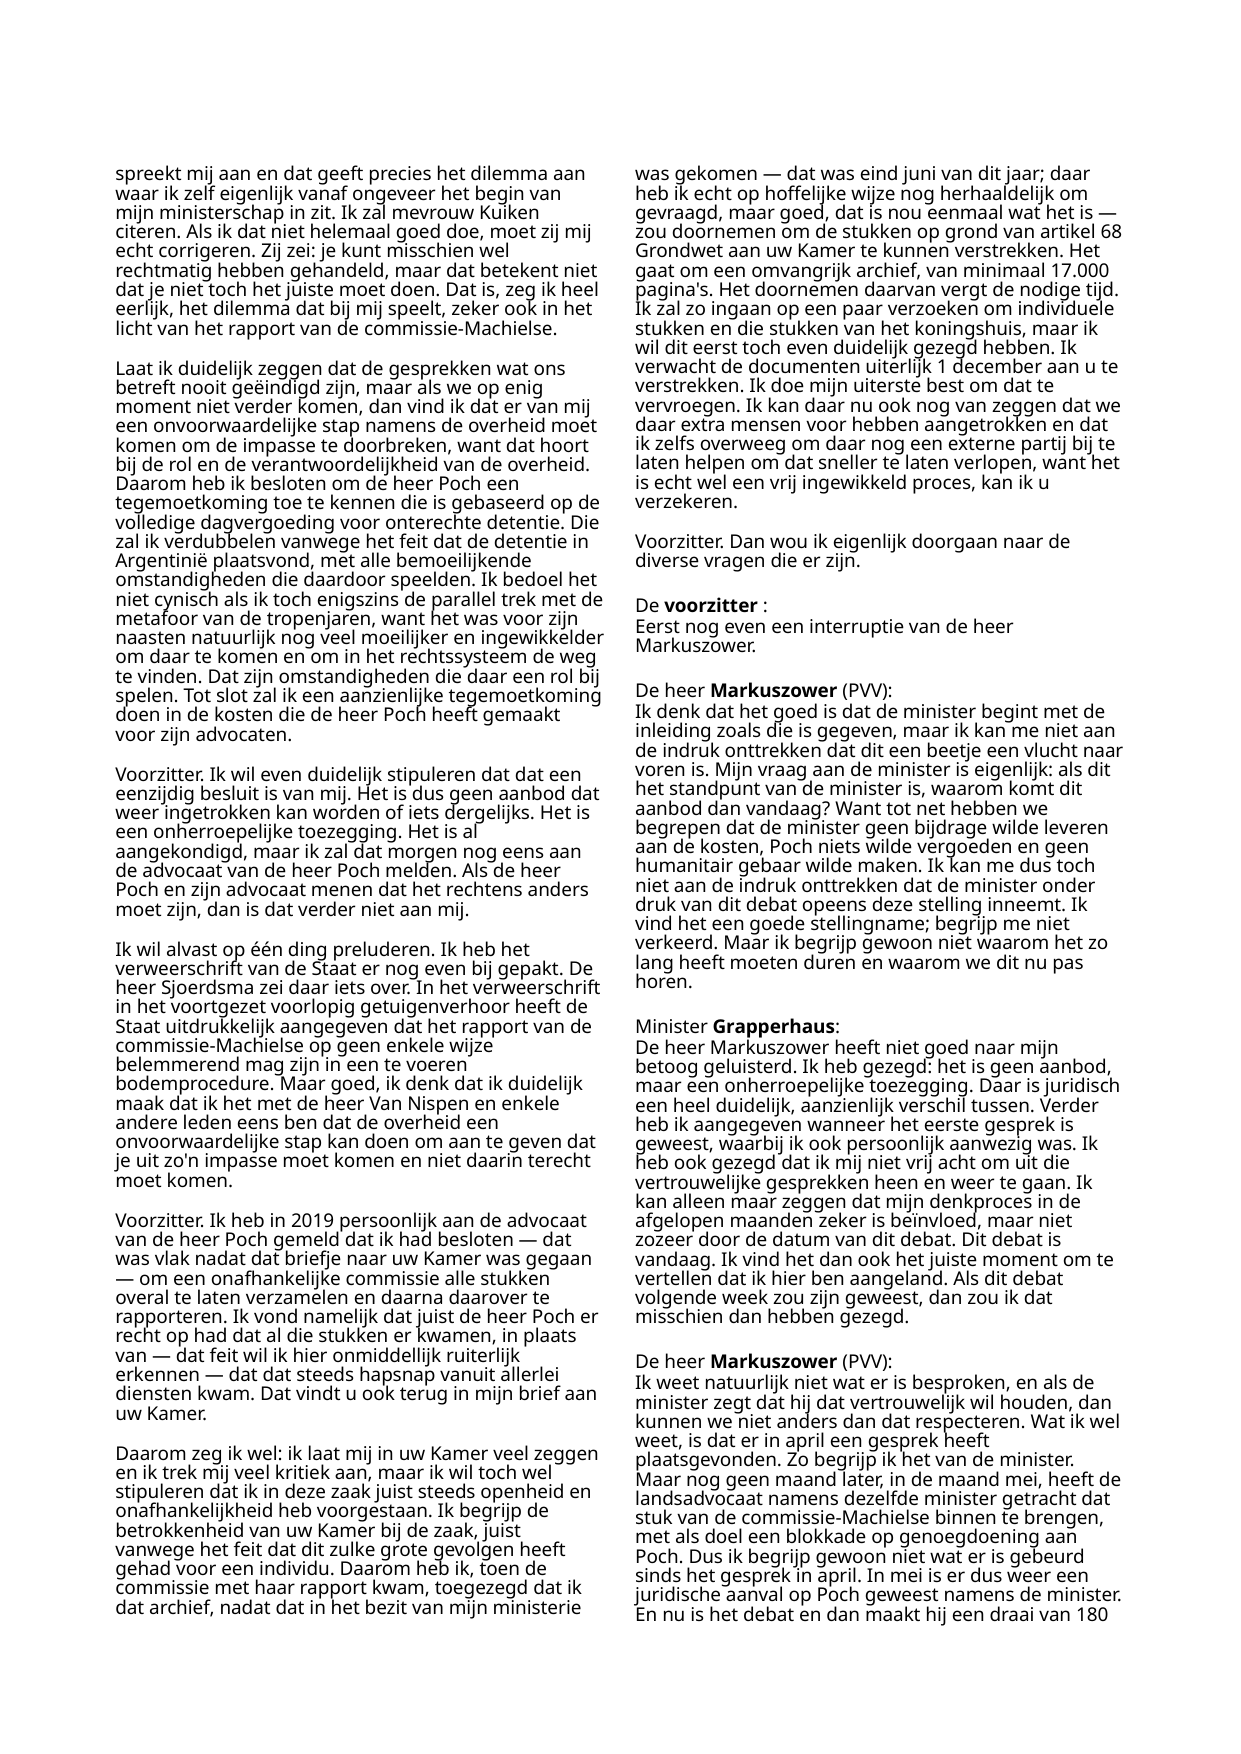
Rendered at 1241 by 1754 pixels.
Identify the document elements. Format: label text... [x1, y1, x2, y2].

text Eerst nog even een interruptie van de heer Markuszower. [635, 618, 1125, 657]
text was gekomen — dat was eind juni van dit jaar; daar heb ik echt op hoffelijke wijze nog herhaaldelijk om gevraagd, maar goed, dat is nou eenmaal wat het is — zou doornemen om de stukken op grond van artikel 68 Grondwet aan uw Kamer te kunnen verstrekken. Het gaat om een omvangrijk archief, van minimaal 17.000 pagina's. Het doornemen daarvan vergt de nodige tijd. Ik zal zo ingaan op een paar verzoeken om individuele stukken en die stukken van het koningshuis, maar ik wil dit eerst toch even duidelijk gezegd hebben. Ik verwacht de documenten uiterlijk 1 december aan u te verstrekken. Ik doe mijn uiterste best om dat te vervroegen. Ik kan daar nu ook nog van zeggen dat we daar extra mensen voor hebben aangetrokken en dat ik zelfs overweeg om daar nog een externe partij bij te laten helpen om dat sneller te laten verlopen, want het is echt wel een vrij ingewikkeld proces, kan ik u verzekeren. [635, 165, 1125, 512]
text Ik denk dat het goed is dat de minister begint met de inleiding zoals die is gegeven, maar ik kan me niet aan de indruk onttrekken dat dit een beetje een vlucht naar voren is. Mijn vraag aan de minister is eigenlijk: als dit het standpunt van de minister is, waarom komt dit aanbod dan vandaag? Want tot net hebben we begrepen dat de minister geen bijdrage wilde leveren aan de kosten, Poch niets wilde vergoeden en geen humanitair gebaar wilde maken. Ik kan me dus toch niet aan de indruk onttrekken dat de minister onder druk van dit debat opeens deze stelling inneemt. Ik vind het een goede stellingname; begrijp me niet verkeerd. Maar ik begrijp gewoon niet waarom het zo lang heeft moeten duren en waarom we dit nu pas horen. [635, 703, 1125, 992]
text Minister Grapperhaus: [635, 1013, 1125, 1039]
text Daarom zeg ik wel: ik laat mij in uw Kamer veel zeggen en ik trek mij veel kritiek aan, maar ik wil toch wel stipuleren dat ik in deze zaak juist steeds openheid en onafhankelijkheid heb voorgestaan. Ik begrijp de betrokkenheid van uw Kamer bij de zaak, juist vanwege het feit dat dit zulke grote gevolgen heeft gehad voor een individu. Daarom heb ik, toen de commissie met haar rapport kwam, toegezegd dat ik dat archief, nadat dat in het bezit van mijn ministerie [115, 1444, 605, 1618]
text De heer Markuszower (PVV): [635, 677, 1125, 703]
text De voorzitter : [635, 592, 1125, 618]
text spreekt mij aan en dat geeft precies het dilemma aan waar ik zelf eigenlijk vanaf ongeveer het begin van mijn ministerschap in zit. Ik zal mevrouw Kuiken citeren. Als ik dat niet helemaal goed doe, moet zij mij echt corrigeren. Zij zei: je kunt misschien wel rechtmatig hebben gehandeld, maar dat betekent niet dat je niet toch het juiste moet doen. Dat is, zeg ik heel eerlijk, het dilemma dat bij mij speelt, zeker ook in het licht van het rapport van de commissie-Machielse. [115, 165, 605, 339]
text De heer Markuszower heeft niet goed naar mijn betoog geluisterd. Ik heb gezegd: het is geen aanbod, maar een onherroepelijke toezegging. Daar is juridisch een heel duidelijk, aanzienlijk verschil tussen. Verder heb ik aangegeven wanneer het eerste gesprek is geweest, waarbij ik ook persoonlijk aanwezig was. Ik heb ook gezegd dat ik mij niet vrij acht om uit die vertrouwelijke gesprekken heen en weer te gaan. Ik kan alleen maar zeggen dat mijn denkproces in de afgelopen maanden zeker is beïnvloed, maar niet zozeer door de datum van dit debat. Dit debat is vandaag. Ik vind het dan ook het juiste moment om te vertellen dat ik hier ben aangeland. Als dit debat volgende week zou zijn geweest, dan zou ik dat misschien dan hebben gezegd. [635, 1039, 1125, 1328]
text Voorzitter. Ik heb in 2019 persoonlijk aan de advocaat van de heer Poch gemeld dat ik had besloten — dat was vlak nadat dat briefje naar uw Kamer was gegaan — om een onafhankelijke commissie alle stukken overal te laten verzamelen en daarna daarover te rapporteren. Ik vond namelijk dat juist de heer Poch er recht op had dat al die stukken er kwamen, in plaats van — dat feit wil ik hier onmiddellijk ruiterlijk erkennen — dat dat steeds hapsnap vanuit allerlei diensten kwam. Dat vindt u ook terug in mijn brief aan uw Kamer. [115, 1212, 605, 1424]
text Ik wil alvast op één ding preluderen. Ik heb het verweerschrift van de Staat er nog even bij gepakt. De heer Sjoerdsma zei daar iets over. In het verweerschrift in het voortgezet voorlopig getuigenverhoor heeft de Staat uitdrukkelijk aangegeven dat het rapport van de commissie-Machielse op geen enkele wijze belemmerend mag zijn in een te voeren bodemprocedure. Maar goed, ik denk dat ik duidelijk maak dat ik het met de heer Van Nispen en enkele andere leden eens ben dat de overheid een onvoorwaardelijke stap kan doen om aan te geven dat je uit zo'n impasse moet komen en niet daarin terecht moet komen. [115, 941, 605, 1191]
text Voorzitter. Dan wou ik eigenlijk doorgaan naar de diverse vragen die er zijn. [635, 533, 1125, 571]
text Laat ik duidelijk zeggen dat de gesprekken wat ons betreft nooit geëindigd zijn, maar als we op enig moment niet verder komen, dan vind ik dat er van mij een onvoorwaardelijke stap namens de overheid moet komen om de impasse te doorbreken, want dat hoort bij de rol en de verantwoordelijkheid van de overheid. Daarom heb ik besloten om de heer Poch een tegemoetkoming toe te kennen die is gebaseerd op de volledige dagvergoeding voor onterechte detentie. Die zal ik verdubbelen vanwege het feit dat de detentie in Argentinië plaatsvond, met alle bemoeilijkende omstandigheden die daardoor speelden. Ik bedoel het niet cynisch als ik toch enigszins de parallel trek met de metafoor van de tropenjaren, want het was voor zijn naasten natuurlijk nog veel moeilijker en ingewikkelder om daar te komen en om in het rechtssysteem de weg te vinden. Dat zijn omstandigheden die daar een rol bij spelen. Tot slot zal ik een aanzienlijke tegemoetkoming doen in de kosten die de heer Poch heeft gemaakt voor zijn advocaten. [115, 359, 605, 745]
text De heer Markuszower (PVV): [635, 1349, 1125, 1374]
text Voorzitter. Ik wil even duidelijk stipuleren dat dat een eenzijdig besluit is van mij. Het is dus geen aanbod dat weer ingetrokken kan worden of iets dergelijks. Het is een onherroepelijke toezegging. Het is al aangekondigd, maar ik zal dat morgen nog eens aan de advocaat van de heer Poch melden. Als de heer Poch en zijn advocaat menen dat het rechtens anders moet zijn, dan is dat verder niet aan mij. [115, 766, 605, 920]
text Ik weet natuurlijk niet wat er is besproken, en als de minister zegt dat hij dat vertrouwelijk wil houden, dan kunnen we niet anders dan dat respecteren. Wat ik wel weet, is dat er in april een gesprek heeft plaatsgevonden. Zo begrijp ik het van de minister. Maar nog geen maand later, in de maand mei, heeft de landsadvocaat namens dezelfde minister getracht dat stuk van de commissie-Machielse binnen te brengen, met als doel een blokkade op genoegdoening aan Poch. Dus ik begrijp gewoon niet wat er is gebeurd sinds het gesprek in april. In mei is er dus weer een juridische aanval op Poch geweest namens de minister. En nu is het debat en dan maakt hij een draai van 180 [635, 1374, 1125, 1625]
